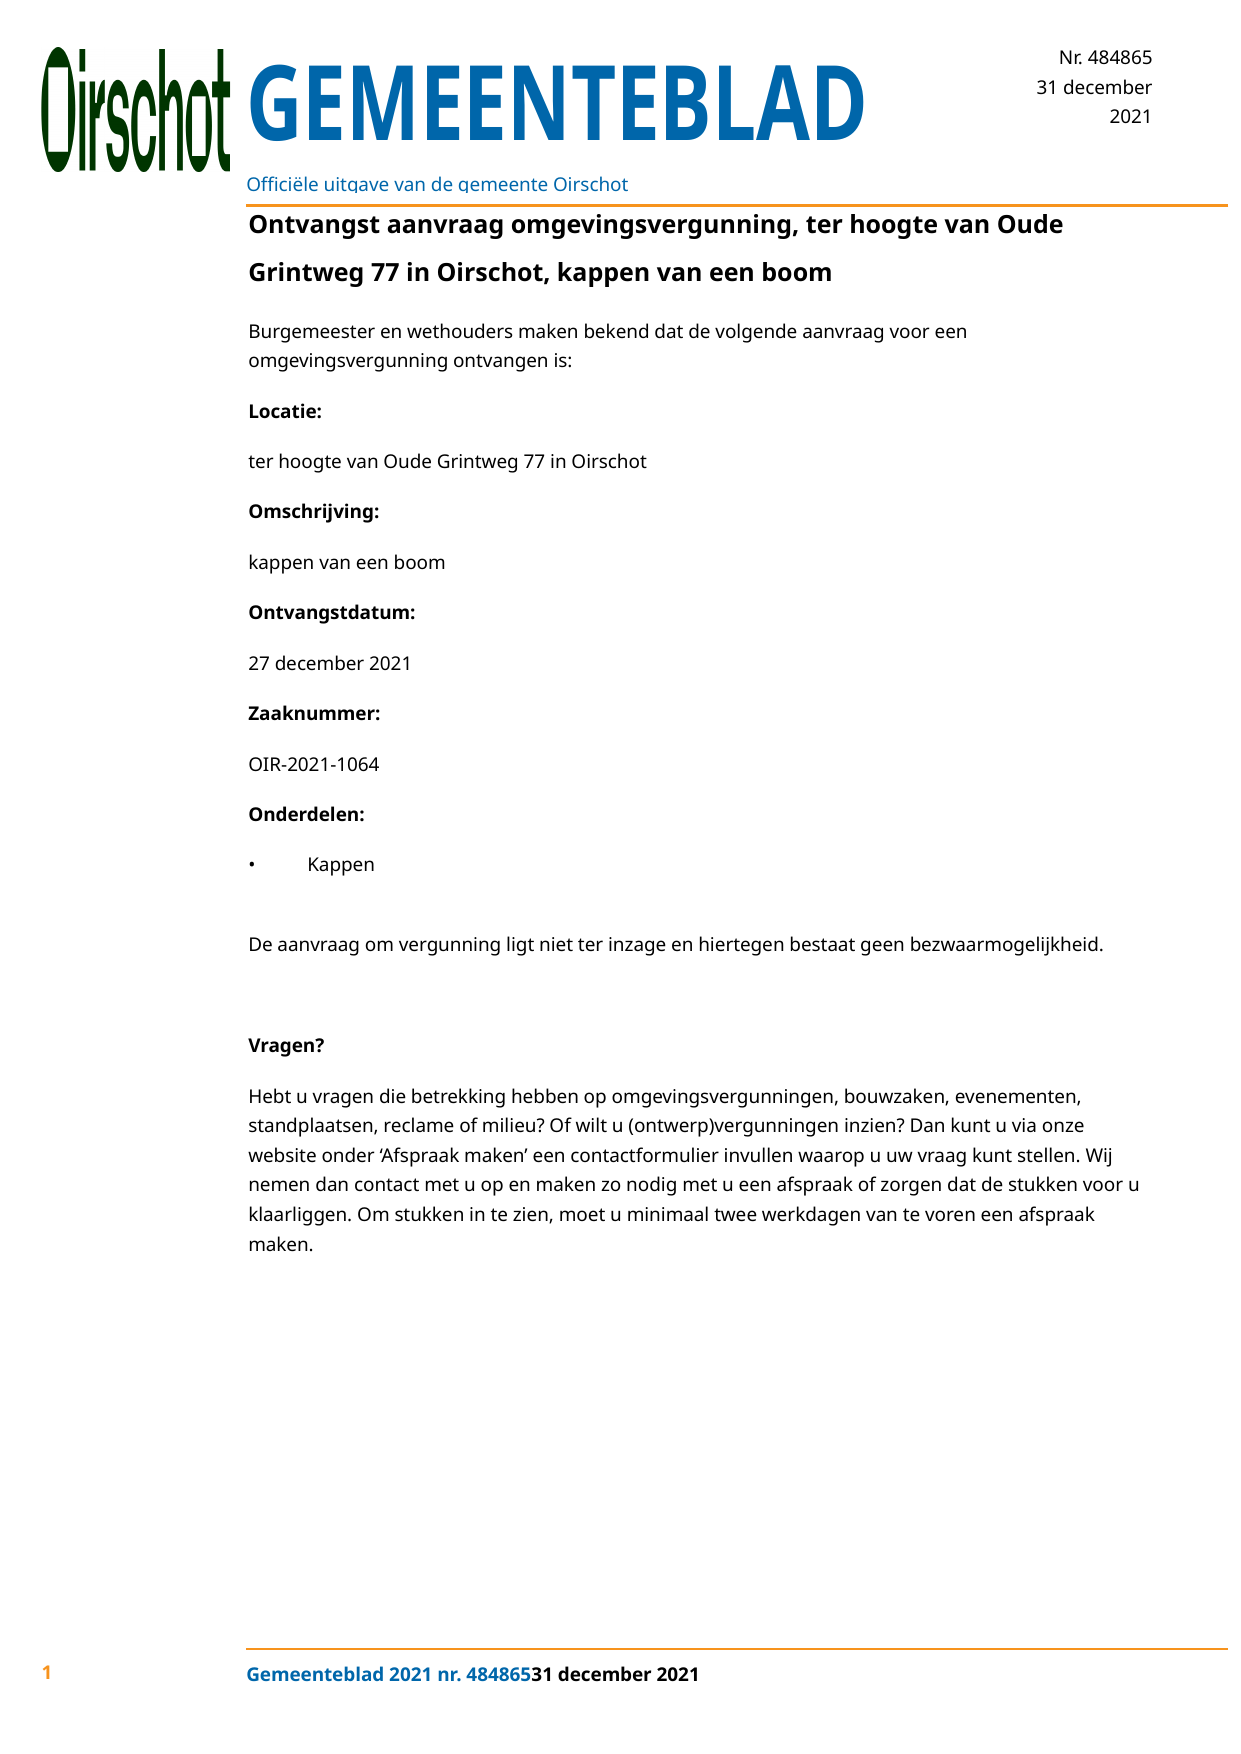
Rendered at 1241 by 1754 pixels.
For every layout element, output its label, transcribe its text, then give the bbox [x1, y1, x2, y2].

list Kappen [248, 852, 1152, 877]
text Ontvangstdatum: [248, 599, 1152, 625]
text Zaaknummer: [248, 700, 1152, 726]
text Hebt u vragen die betrekking hebben op omgevingsvergunningen, bouwzaken, evenementen, standplaatsen, reclame of milieu? Of wilt u (ontwerp)vergunningen inzien? Dan kunt u via onze website onder ‘Afspraak maken’ een contactformulier invullen waarop u uw vraag kunt stellen. Wij nemen dan contact met u op en maken zo nodig met u een afspraak of zorgen dat de stukken voor u klaarliggen. Om stukken in te zien, moet u minimaal twee werkdagen van te voren een afspraak maken. [248, 1083, 1152, 1257]
text Vragen? [248, 1032, 1152, 1058]
text ter hoogte van Oude Grintweg 77 in Oirschot [248, 448, 1152, 474]
text Burgemeester en wethouders maken bekend dat de volgende aanvraag voor een omgevingsvergunning ontvangen is: [248, 318, 1152, 373]
text 27 december 2021 [248, 650, 1152, 676]
text Ontvangst aanvraag omgevingsvergunning, ter hoogte van Oude Grintweg 77 in Oirschot, kappen van een boom [248, 207, 1152, 288]
text Omschrijving: [248, 499, 1152, 524]
text OIR-2021-1064 [248, 751, 1152, 777]
text Locatie: [248, 398, 1152, 424]
picture [41, 47, 231, 172]
text kappen van een boom [248, 549, 1152, 575]
text Onderdelen: [248, 801, 1152, 827]
text De aanvraag om vergunning ligt niet ter inzage en hiertegen bestaat geen bezwaarmogelijkheid. [248, 932, 1152, 957]
